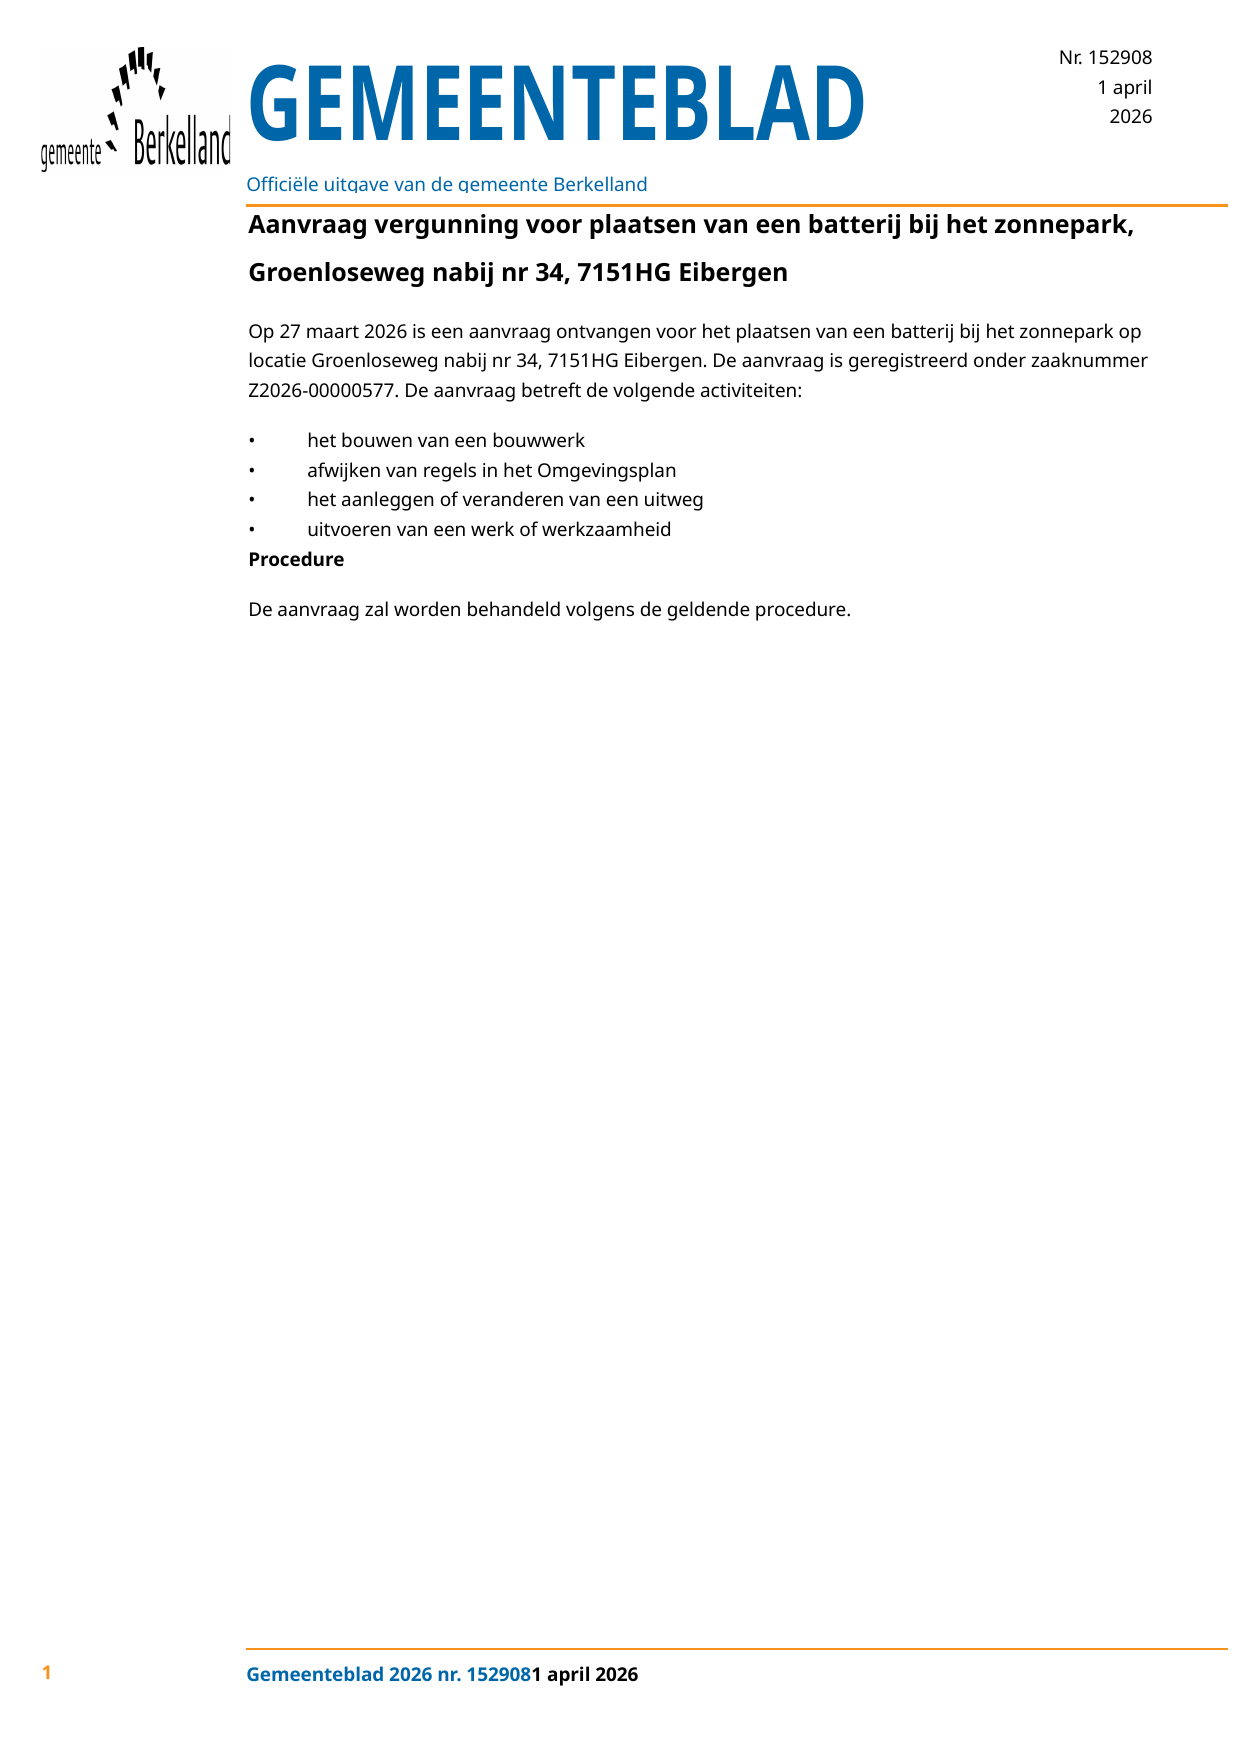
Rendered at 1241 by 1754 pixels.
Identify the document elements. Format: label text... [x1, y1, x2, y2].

text Procedure [248, 546, 1152, 572]
list uitvoeren van een werk of werkzaamheid [248, 516, 1152, 542]
list afwijken van regels in het Omgevingsplan [248, 457, 1152, 483]
text Aanvraag vergunning voor plaatsen van een batterij bij het zonnepark, Groenloseweg nabij nr 34, 7151HG Eibergen [248, 207, 1152, 288]
text Op 27 maart 2026 is een aanvraag ontvangen voor het plaatsen van een batterij bij het zonnepark op locatie Groenloseweg nabij nr 34, 7151HG Eibergen. De aanvraag is geregistreerd onder zaaknummer Z2026-00000577. De aanvraag betreft de volgende activiteiten: [248, 318, 1152, 403]
text De aanvraag zal worden behandeld volgens de geldende procedure. [248, 596, 1152, 622]
picture [41, 47, 231, 172]
list het aanleggen of veranderen van een uitweg [248, 487, 1152, 512]
list het bouwen van een bouwwerk [248, 427, 1152, 453]
